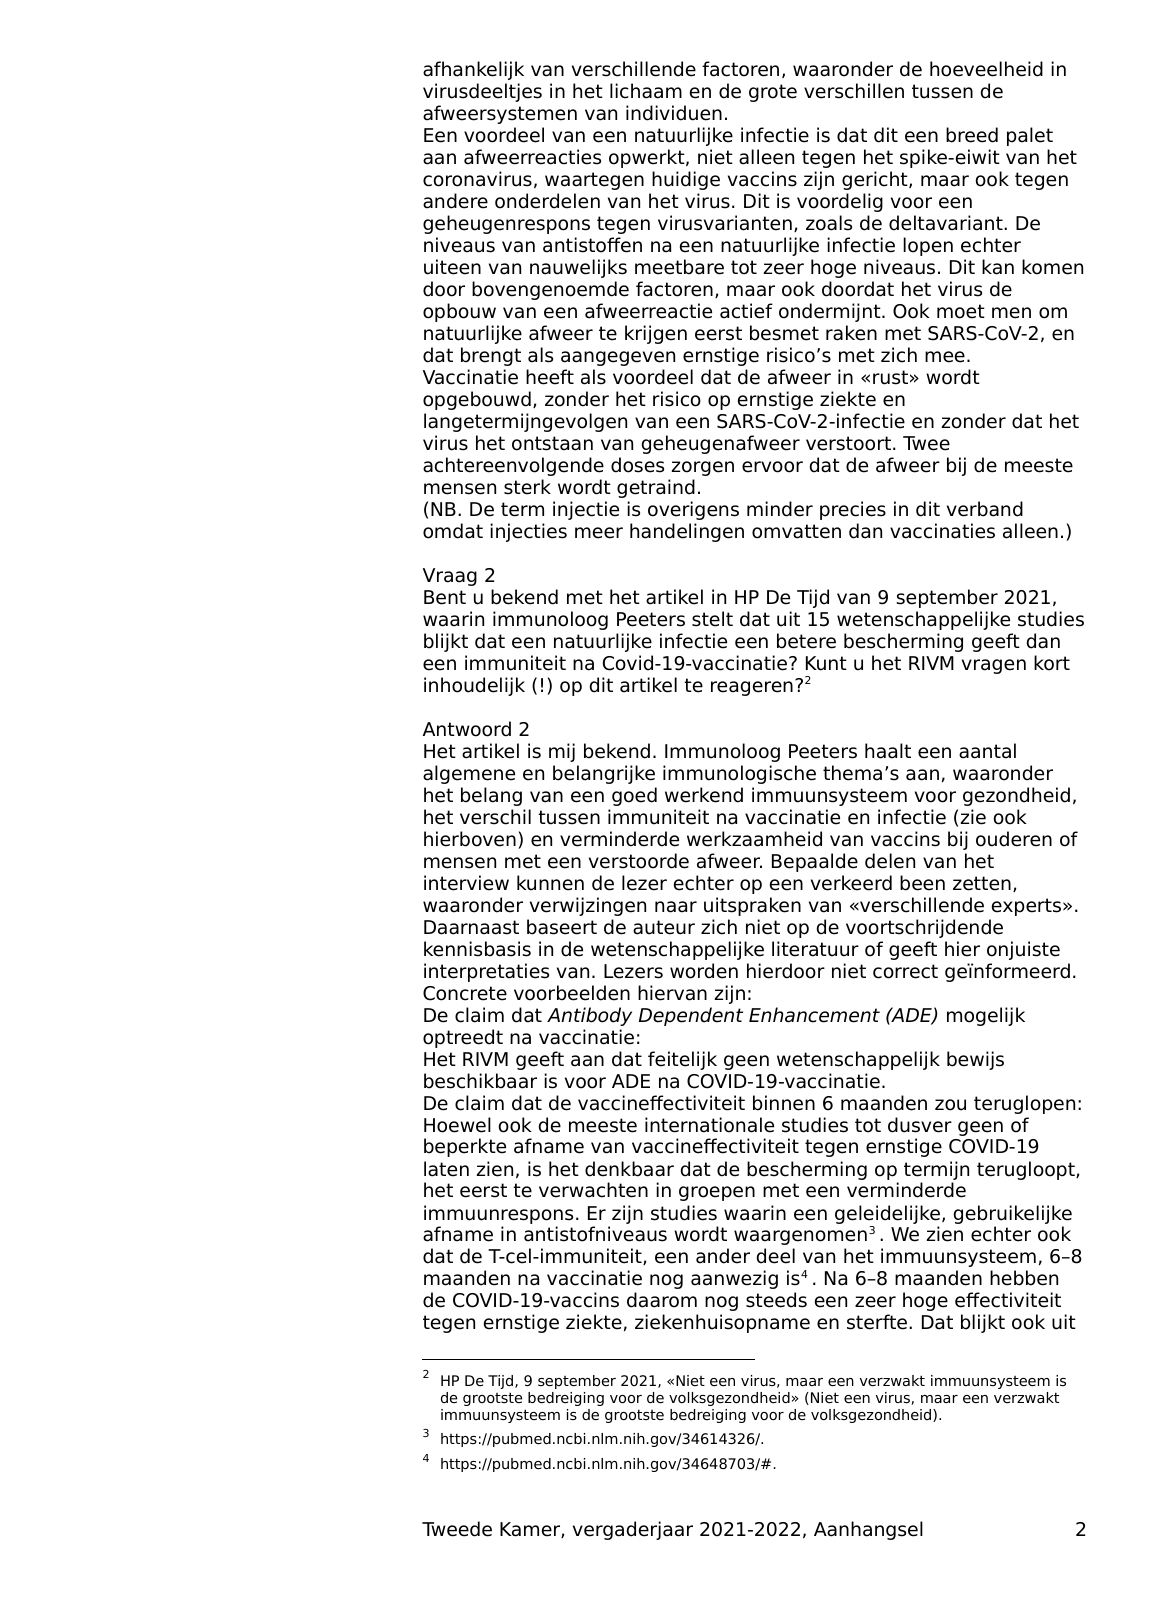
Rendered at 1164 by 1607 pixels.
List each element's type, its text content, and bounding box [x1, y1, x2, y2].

text De claim dat Antibody Dependent Enhancement (ADE) mogelijk optreedt na vaccinatie: [422, 1004, 1087, 1048]
text afhankelijk van verschillende factoren, waaronder de hoeveelheid in virusdeeltjes in het lichaam en de grote verschillen tussen de afweersystemen van individuen. [422, 59, 1087, 125]
text Vaccinatie heeft als voordeel dat de afweer in «rust» wordt opgebouwd, zonder het risico op ernstige ziekte en langetermijngevolgen van een SARS-CoV-2-infectie en zonder dat het virus het ontstaan van geheugenafweer verstoort. Twee achtereenvolgende doses zorgen ervoor dat de afweer bij de meeste mensen sterk wordt getraind. [422, 367, 1087, 499]
text Vraag 2 [422, 565, 1087, 587]
text Een voordeel van een natuurlijke infectie is dat dit een breed palet aan afweerreacties opwerkt, niet alleen tegen het spike-eiwit van het coronavirus, waartegen huidige vaccins zijn gericht, maar ook tegen andere onderdelen van het virus. Dit is voordelig voor een geheugenrespons tegen virusvarianten, zoals de deltavariant. De niveaus van antistoffen na een natuurlijke infectie lopen echter uiteen van nauwelijks meetbare tot zeer hoge niveaus. Dit kan komen door bovengenoemde factoren, maar ook doordat het virus de opbouw van een afweerreactie actief ondermijnt. Ook moet men om natuurlijke afweer te krijgen eerst besmet raken met SARS-CoV-2, en dat brengt als aangegeven ernstige risico’s met zich mee. [422, 125, 1087, 367]
text Het artikel is mij bekend. Immunoloog Peeters haalt een aantal algemene en belangrijke immunologische thema’s aan, waaronder het belang van een goed werkend immuunsysteem voor gezondheid, het verschil tussen immuniteit na vaccinatie en infectie (zie ook hierboven) en verminderde werkzaamheid van vaccins bij ouderen of mensen met een verstoorde afweer. Bepaalde delen van het interview kunnen de lezer echter op een verkeerd been zetten, waaronder verwijzingen naar uitspraken van «verschillende experts». Daarnaast baseert de auteur zich niet op de voortschrijdende kennisbasis in de wetenschappelijke literatuur of geeft hier onjuiste interpretaties van. Lezers worden hierdoor niet correct geïnformeerd. Concrete voorbeelden hiervan zijn: [422, 741, 1087, 1004]
text https://pubmed.ncbi.nlm.nih.gov/34648703/#. [422, 1452, 1087, 1474]
text Het RIVM geeft aan dat feitelijk geen wetenschappelijk bewijs beschikbaar is voor ADE na COVID-19-vaccinatie. [422, 1048, 1087, 1092]
text Hoewel ook de meeste internationale studies tot dusver geen of beperkte afname van vaccineffectiviteit tegen ernstige COVID-19 laten zien, is het denkbaar dat de bescherming op termijn terugloopt, het eerst te verwachten in groepen met een verminderde immuunrespons. Er zijn studies waarin een geleidelijke, gebruikelijke afname in antistofniveaus wordt waargenomen. We zien echter ook dat de T-cel-immuniteit, een ander deel van het immuunsysteem, 6–8 maanden na vaccinatie nog aanwezig is. Na 6–8 maanden hebben de COVID-19-vaccins daarom nog steeds een zeer hoge effectiviteit tegen ernstige ziekte, ziekenhuisopname en sterfte. Dat blijkt ook uit [422, 1114, 1087, 1334]
text (NB. De term injectie is overigens minder precies in dit verband omdat injecties meer handelingen omvatten dan vaccinaties alleen.) [422, 499, 1087, 543]
text Bent u bekend met het artikel in HP De Tijd van 9 september 2021, waarin immunoloog Peeters stelt dat uit 15 wetenschappelijke studies blijkt dat een natuurlijke infectie een betere bescherming geeft dan een immuniteit na Covid-19-vaccinatie? Kunt u het RIVM vragen kort inhoudelijk (!) op dit artikel te reageren? [422, 587, 1087, 697]
text https://pubmed.ncbi.nlm.nih.gov/34614326/. [422, 1427, 1087, 1449]
text De claim dat de vaccineffectiviteit binnen 6 maanden zou teruglopen: [422, 1092, 1087, 1114]
text Antwoord 2 [422, 719, 1087, 741]
text HP De Tijd, 9 september 2021, «Niet een virus, maar een verzwakt immuunsysteem is de grootste bedreiging voor de volksgezondheid» (Niet een virus, maar een verzwakt immuunsysteem is de grootste bedreiging voor de volksgezondheid). [422, 1368, 1087, 1424]
